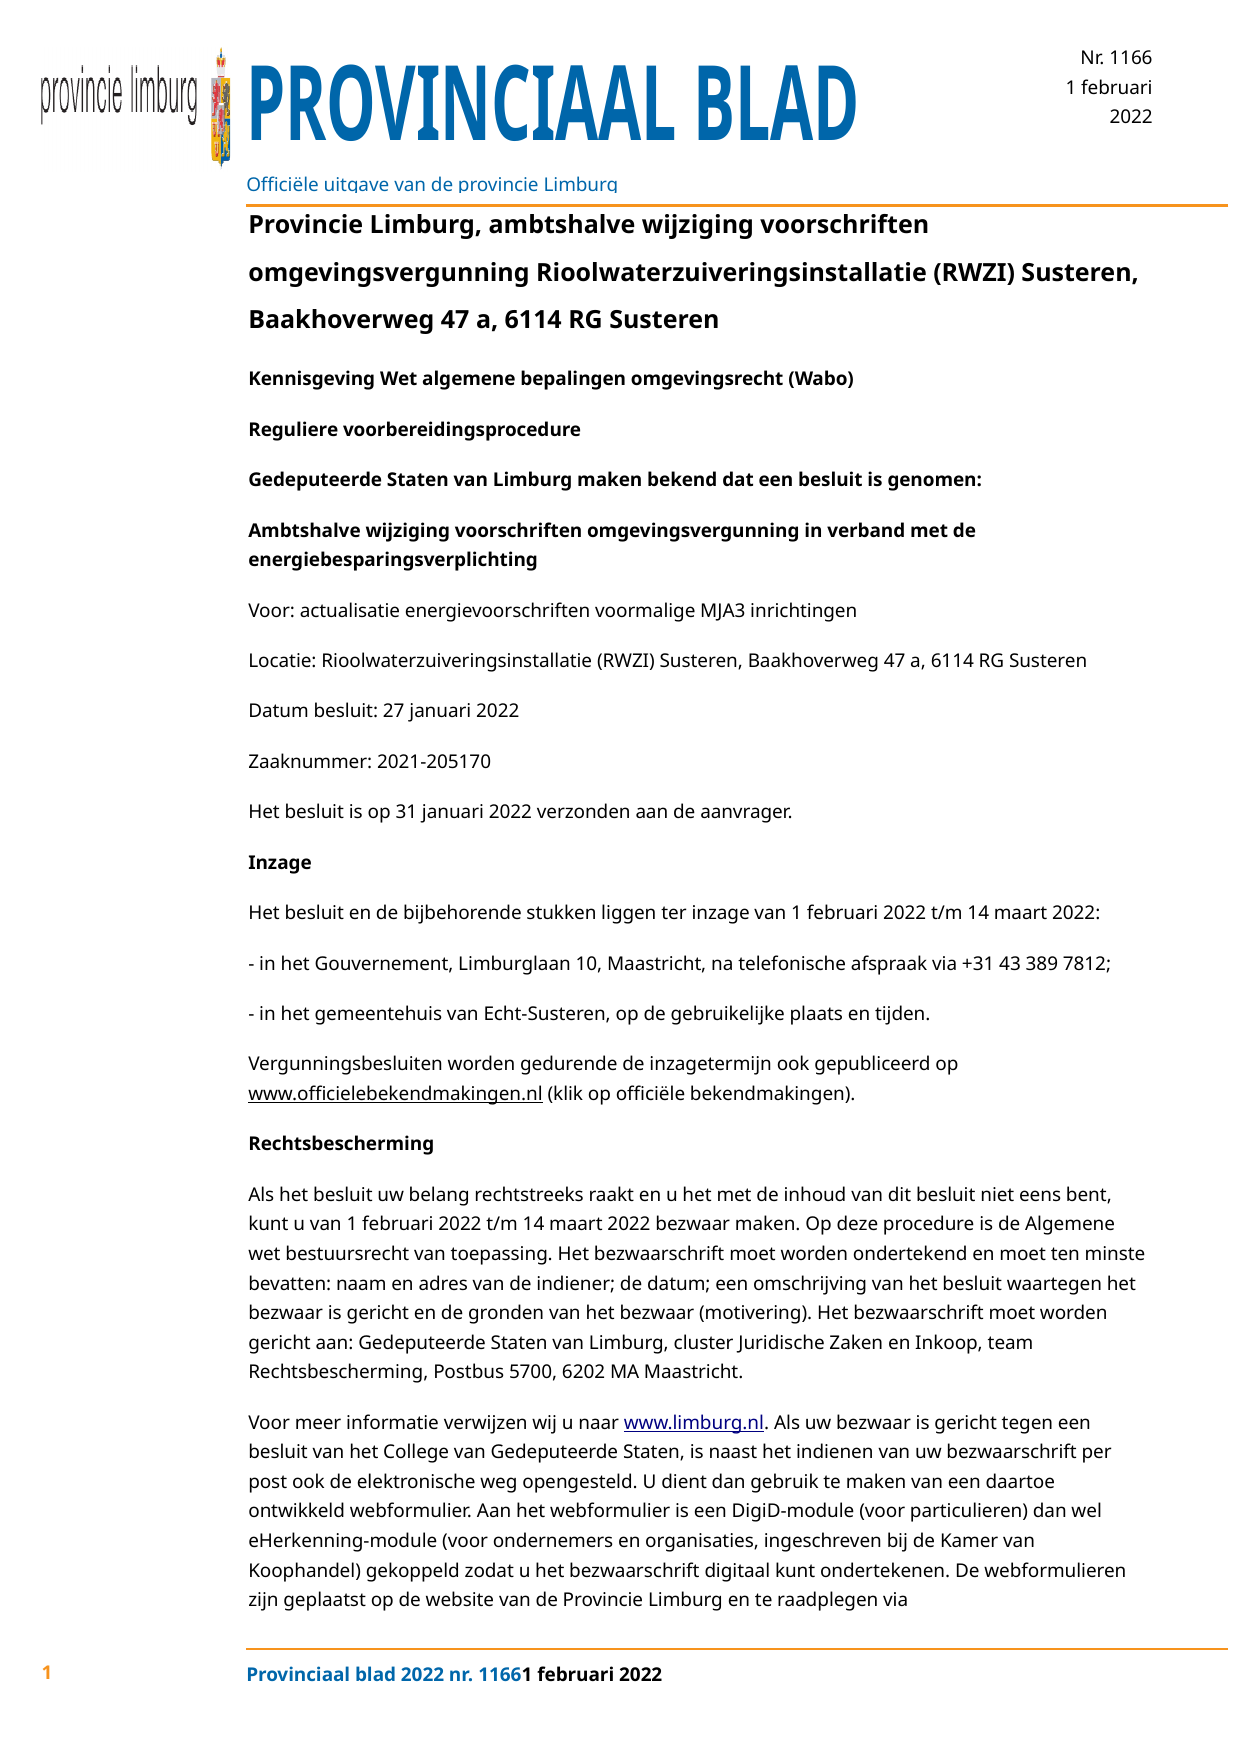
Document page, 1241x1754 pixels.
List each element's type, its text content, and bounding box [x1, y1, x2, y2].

text Gedeputeerde Staten van Limburg maken bekend dat een besluit is genomen: [248, 466, 1152, 492]
text Als het besluit uw belang rechtstreeks raakt en u het met de inhoud van dit besluit niet eens bent, kunt u van 1 februari 2022 t/m 14 maart 2022 bezwaar maken. Op deze procedure is de Algemene wet bestuursrecht van toepassing. Het bezwaarschrift moet worden ondertekend en moet ten minste bevatten: naam en adres van de indiener; de datum; een omschrijving van het besluit waartegen het bezwaar is gericht en de gronden van het bezwaar (motivering). Het bezwaarschrift moet worden gericht aan: Gedeputeerde Staten van Limburg, cluster Juridische Zaken en Inkoop, team Rechtsbescherming, Postbus 5700, 6202 MA Maastricht. [248, 1181, 1152, 1384]
text Het besluit is op 31 januari 2022 verzonden aan de aanvrager. [248, 798, 1152, 824]
text - in het Gouvernement, Limburglaan 10, Maastricht, na telefonische afspraak via +31 43 389 7812; [248, 950, 1152, 975]
picture [41, 47, 231, 172]
text Het besluit en de bijbehorende stukken liggen ter inzage van 1 februari 2022 t/m 14 maart 2022: [248, 899, 1152, 925]
text Vergunningsbesluiten worden gedurende de inzagetermijn ook gepubliceerd op www.officielebekendmakingen.nl (klik op officiële bekendmakingen). [248, 1051, 1152, 1106]
text Kennisgeving Wet algemene bepalingen omgevingsrecht (Wabo) [248, 366, 1152, 391]
text - in het gemeentehuis van Echt-Susteren, op de gebruikelijke plaats en tijden. [248, 1000, 1152, 1026]
text Zaaknummer: 2021-205170 [248, 748, 1152, 774]
text Provincie Limburg, ambtshalve wijziging voorschriften omgevingsvergunning Rioolwaterzuiveringsinstallatie (RWZI) Susteren, Baakhoverweg 47 a, 6114 RG Susteren [248, 207, 1152, 336]
text Voor meer informatie verwijzen wij u naar www.limburg.nl. Als uw bezwaar is gericht tegen een besluit van het College van Gedeputeerde Staten, is naast het indienen van uw bezwaarschrift per post ook de elektronische weg opengesteld. U dient dan gebruik te maken van een daartoe ontwikkeld webformulier. Aan het webformulier is een DigiD-module (voor particulieren) dan wel eHerkenning-module (voor ondernemers en organisaties, ingeschreven bij de Kamer van Koophandel) gekoppeld zodat u het bezwaarschrift digitaal kunt ondertekenen. De webformulieren zijn geplaatst op de website van de Provincie Limburg en te raadplegen via [248, 1409, 1152, 1612]
text Ambtshalve wijziging voorschriften omgevingsvergunning in verband met de energiebesparingsverplichting [248, 517, 1152, 572]
text Reguliere voorbereidingsprocedure [248, 416, 1152, 442]
text Voor: actualisatie energievoorschriften voormalige MJA3 inrichtingen [248, 597, 1152, 622]
text Rechtsbescherming [248, 1131, 1152, 1156]
text Locatie: Rioolwaterzuiveringsinstallatie (RWZI) Susteren, Baakhoverweg 47 a, 6114 RG Susteren [248, 647, 1152, 673]
text Inzage [248, 849, 1152, 874]
text Datum besluit: 27 januari 2022 [248, 698, 1152, 723]
